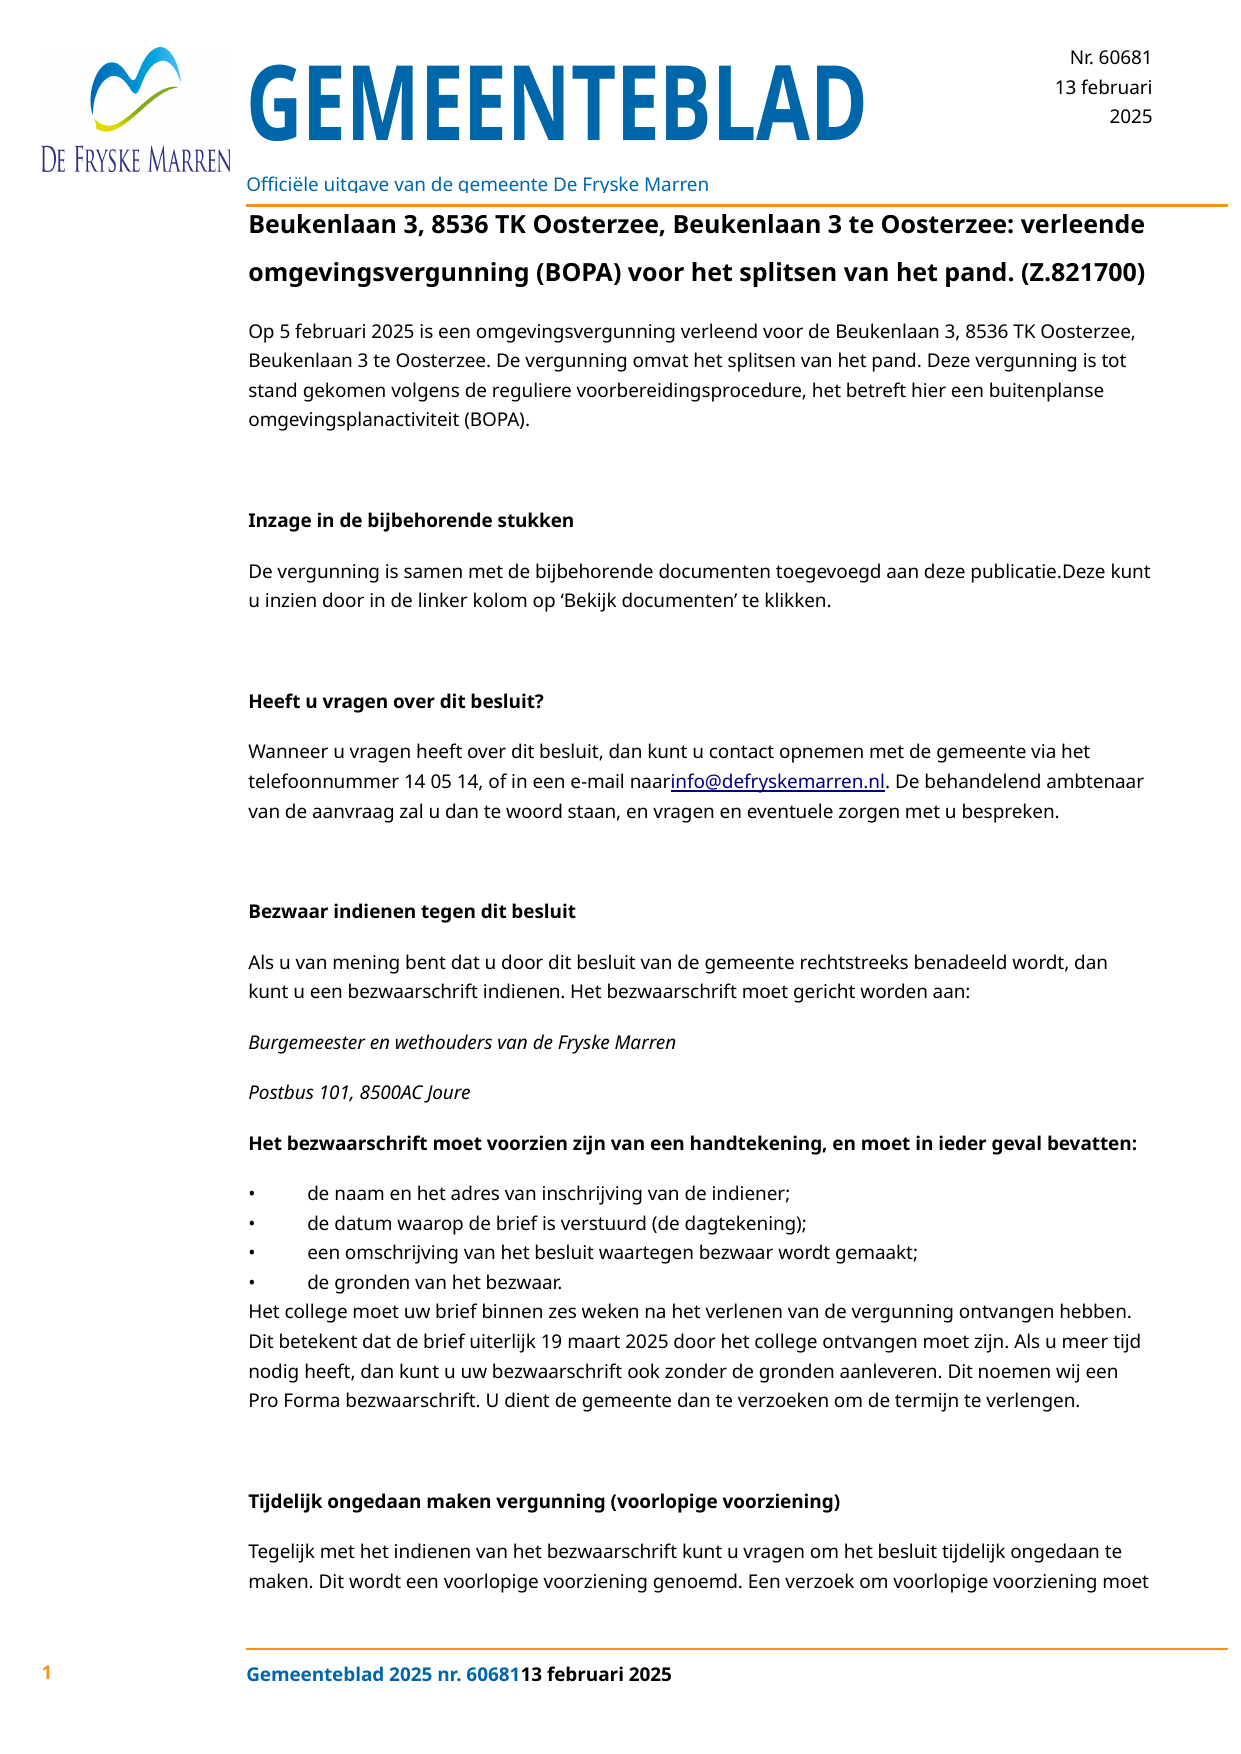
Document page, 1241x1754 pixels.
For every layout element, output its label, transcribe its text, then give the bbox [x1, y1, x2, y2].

text Burgemeester en wethouders van de Fryske Marren [248, 1029, 1152, 1055]
text Bezwaar indienen tegen dit besluit [248, 899, 1152, 924]
text Inzage in de bijbehorende stukken [248, 507, 1152, 533]
text Als u van mening bent dat u door dit besluit van de gemeente rechtstreeks benadeeld wordt, dan kunt u een bezwaarschrift indienen. Het bezwaarschrift moet gericht worden aan: [248, 949, 1152, 1004]
text Tijdelijk ongedaan maken vergunning (voorlopige voorziening) [248, 1488, 1152, 1514]
text Het bezwaarschrift moet voorzien zijn van een handtekening, en moet in ieder geval bevatten: [248, 1130, 1152, 1156]
text Op 5 februari 2025 is een omgevingsvergunning verleend voor de Beukenlaan 3, 8536 TK Oosterzee, Beukenlaan 3 te Oosterzee. De vergunning omvat het splitsen van het pand. Deze vergunning is tot stand gekomen volgens de reguliere voorbereidingsprocedure, het betreft hier een buitenplanse omgevingsplanactiviteit (BOPA). [248, 318, 1152, 432]
list de naam en het adres van inschrijving van de indiener; [248, 1180, 1152, 1206]
text Wanneer u vragen heeft over dit besluit, dan kunt u contact opnemen met de gemeente via het telefoonnummer 14 05 14, of in een e-mail naarinfo@defryskemarren.nl. De behandelend ambtenaar van de aanvraag zal u dan te woord staan, en vragen en eventuele zorgen met u bespreken. [248, 739, 1152, 824]
text Het college moet uw brief binnen zes weken na het verlenen van de vergunning ontvangen hebben. Dit betekent dat de brief uiterlijk 19 maart 2025 door het college ontvangen moet zijn. Als u meer tijd nodig heeft, dan kunt u uw bezwaarschrift ook zonder de gronden aanleveren. Dit noemen wij een Pro Forma bezwaarschrift. U dient de gemeente dan te verzoeken om de termijn te verlengen. [248, 1299, 1152, 1413]
list de gronden van het bezwaar. [248, 1269, 1152, 1295]
text De vergunning is samen met de bijbehorende documenten toegevoegd aan deze publicatie.Deze kunt u inzien door in de linker kolom op ‘Bekijk documenten’ te klikken. [248, 558, 1152, 613]
text Tegelijk met het indienen van het bezwaarschrift kunt u vragen om het besluit tijdelijk ongedaan te maken. Dit wordt een voorlopige voorziening genoemd. Een verzoek om voorlopige voorziening moet [248, 1539, 1152, 1594]
text Heeft u vragen over dit besluit? [248, 688, 1152, 714]
list de datum waarop de brief is verstuurd (de dagtekening); [248, 1210, 1152, 1236]
text Postbus 101, 8500AC Joure [248, 1079, 1152, 1105]
picture [41, 47, 231, 172]
list een omschrijving van het besluit waartegen bezwaar wordt gemaakt; [248, 1239, 1152, 1265]
text Beukenlaan 3, 8536 TK Oosterzee, Beukenlaan 3 te Oosterzee: verleende omgevingsvergunning (BOPA) voor het splitsen van het pand. (Z.821700) [248, 207, 1152, 288]
